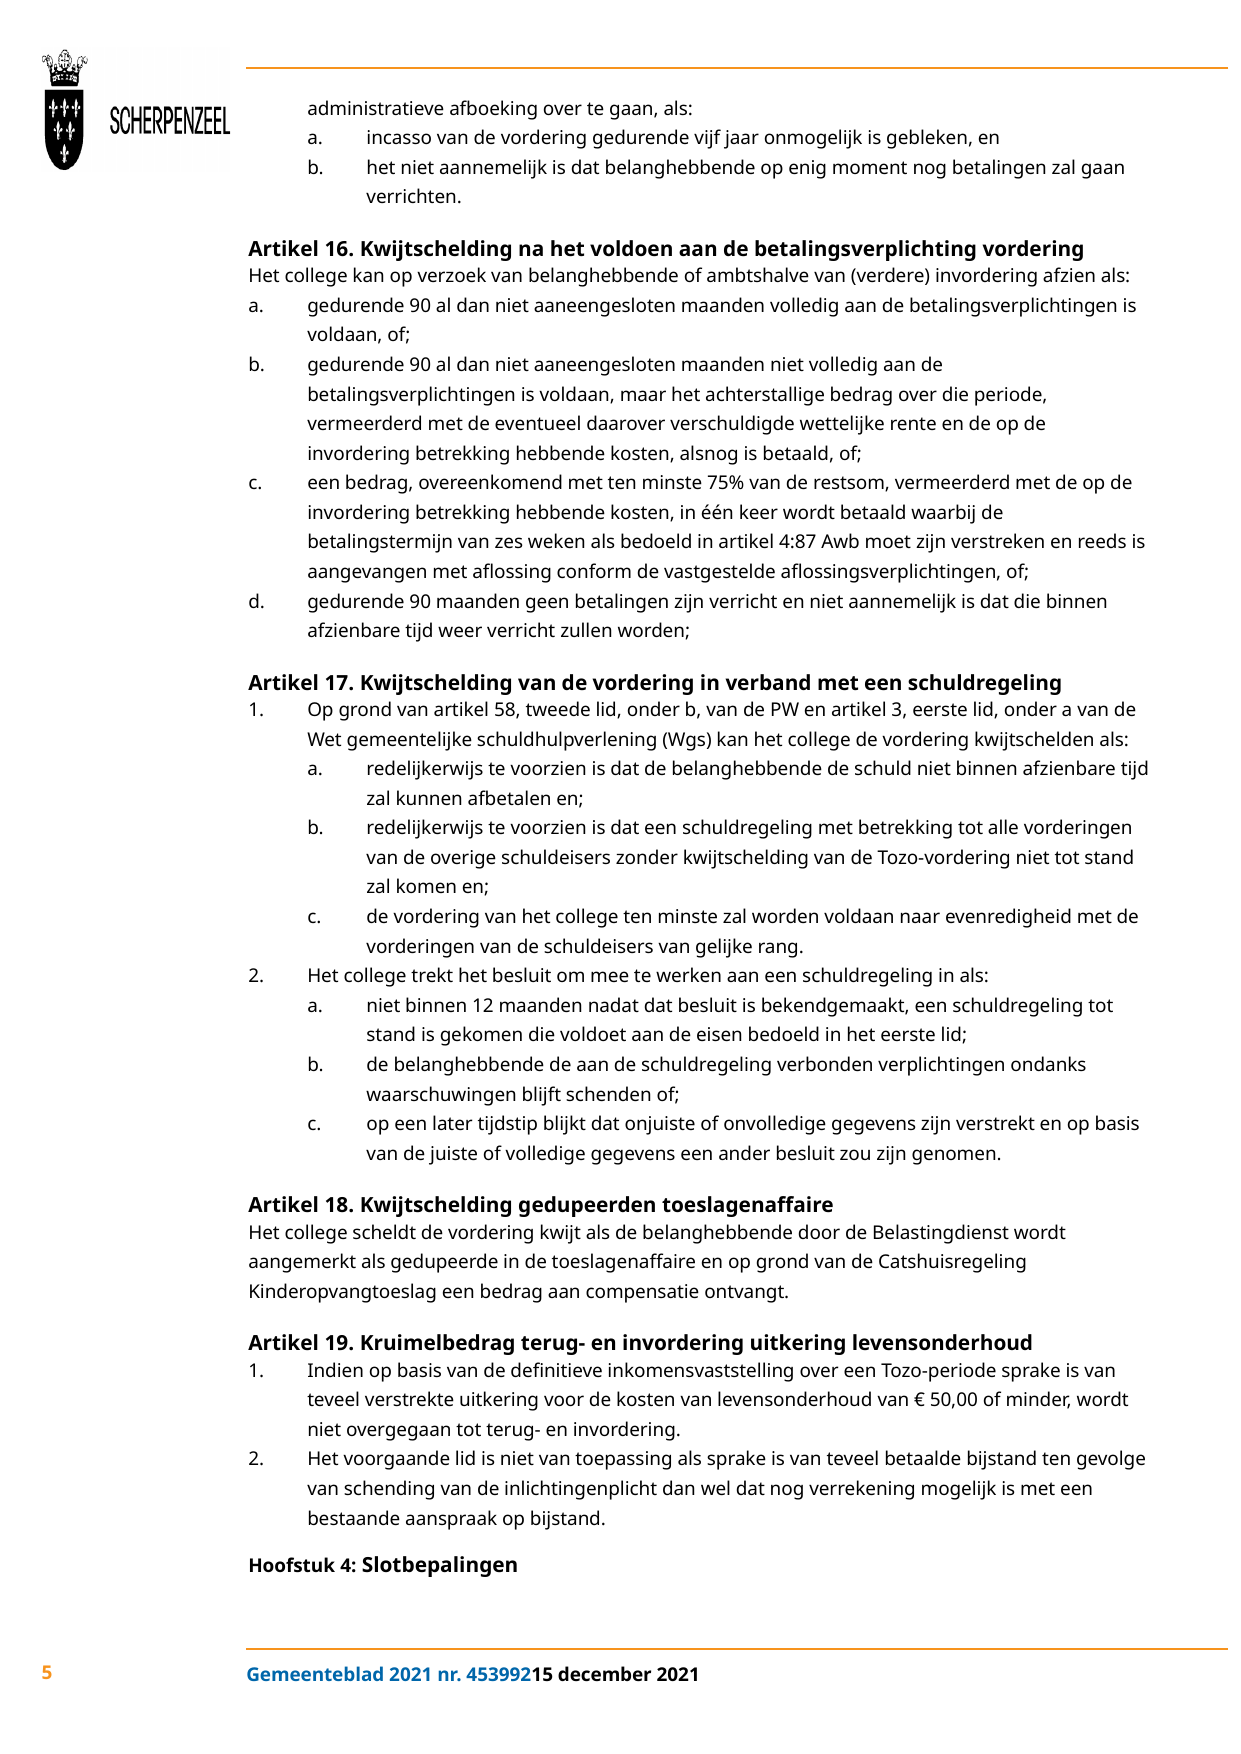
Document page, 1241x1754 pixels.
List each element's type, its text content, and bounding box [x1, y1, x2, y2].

list gedurende 90 maanden geen betalingen zijn verricht en niet aannemelijk is dat die binnen afzienbare tijd weer verricht zullen worden; [248, 588, 1152, 643]
list administratieve afboeking over te gaan, als: [248, 95, 1152, 121]
list Indien op basis van de definitieve inkomensvaststelling over een Tozo-periode sprake is van teveel verstrekte uitkering voor de kosten van levensonderhoud van € 50,00 of minder, wordt niet overgegaan tot terug- en invordering. [248, 1357, 1152, 1442]
list de vordering van het college ten minste zal worden voldaan naar evenredigheid met de vorderingen van de schuldeisers van gelijke rang. [307, 903, 1152, 959]
list Het voorgaande lid is niet van toepassing als sprake is van teveel betaalde bijstand ten gevolge van schending van de inlichtingenplicht dan wel dat nog verrekening mogelijk is met een bestaande aanspraak op bijstand. [248, 1446, 1152, 1531]
list niet binnen 12 maanden nadat dat besluit is bekendgemaakt, een schuldregeling tot stand is gekomen die voldoet aan de eisen bedoeld in het eerste lid; [307, 992, 1152, 1047]
list redelijkerwijs te voorzien is dat de belanghebbende de schuld niet binnen afzienbare tijd zal kunnen afbetalen en; [307, 755, 1152, 811]
text Het college scheldt de vordering kwijt als de belanghebbende door de Belastingdienst wordt aangemerkt als gedupeerde in de toeslagenaffaire en op grond van de Catshuisregeling Kinderopvangtoeslag een bedrag aan compensatie ontvangt. [248, 1219, 1152, 1304]
text Artikel 18. Kwijtschelding gedupeerden toeslagenaffaire [248, 1190, 1152, 1219]
list gedurende 90 al dan niet aaneengesloten maanden niet volledig aan de betalingsverplichtingen is voldaan, maar het achterstallige bedrag over die periode, vermeerderd met de eventueel daarover verschuldigde wettelijke rente en de op de invordering betrekking hebbende kosten, alsnog is betaald, of; [248, 351, 1152, 466]
picture [41, 47, 231, 172]
list op een later tijdstip blijkt dat onjuiste of onvolledige gegevens zijn verstrekt en op basis van de juiste of volledige gegevens een ander besluit zou zijn genomen. [307, 1110, 1152, 1166]
list Het college trekt het besluit om mee te werken aan een schuldregeling in als: [248, 962, 1152, 988]
list het niet aannemelijk is dat belanghebbende op enig moment nog betalingen zal gaan verrichten. [307, 154, 1152, 209]
text Hoofstuk 4: Slotbepalingen [248, 1550, 1152, 1579]
text Artikel 16. Kwijtschelding na het voldoen aan de betalingsverplichting vordering [248, 234, 1152, 262]
list Op grond van artikel 58, tweede lid, onder b, van de PW en artikel 3, eerste lid, onder a van de Wet gemeentelijke schuldhulpverlening (Wgs) kan het college de vordering kwijtschelden als: [248, 696, 1152, 752]
text Artikel 19. Kruimelbedrag terug- en invordering uitkering levensonderhoud [248, 1328, 1152, 1357]
list een bedrag, overeenkomend met ten minste 75% van de restsom, vermeerderd met de op de invordering betrekking hebbende kosten, in één keer wordt betaald waarbij de betalingstermijn van zes weken als bedoeld in artikel 4:87 Awb moet zijn verstreken en reeds is aangevangen met aflossing conform de vastgestelde aflossingsverplichtingen, of; [248, 469, 1152, 584]
list redelijkerwijs te voorzien is dat een schuldregeling met betrekking tot alle vorderingen van de overige schuldeisers zonder kwijtschelding van de Tozo-vordering niet tot stand zal komen en; [307, 814, 1152, 899]
text Artikel 17. Kwijtschelding van de vordering in verband met een schuldregeling [248, 668, 1152, 696]
text Het college kan op verzoek van belanghebbende of ambtshalve van (verdere) invordering afzien als: [248, 262, 1152, 288]
list incasso van de vordering gedurende vijf jaar onmogelijk is gebleken, en [307, 124, 1152, 150]
list de belanghebbende de aan de schuldregeling verbonden verplichtingen ondanks waarschuwingen blijft schenden of; [307, 1051, 1152, 1107]
list gedurende 90 al dan niet aaneengesloten maanden volledig aan de betalingsverplichtingen is voldaan, of; [248, 292, 1152, 347]
